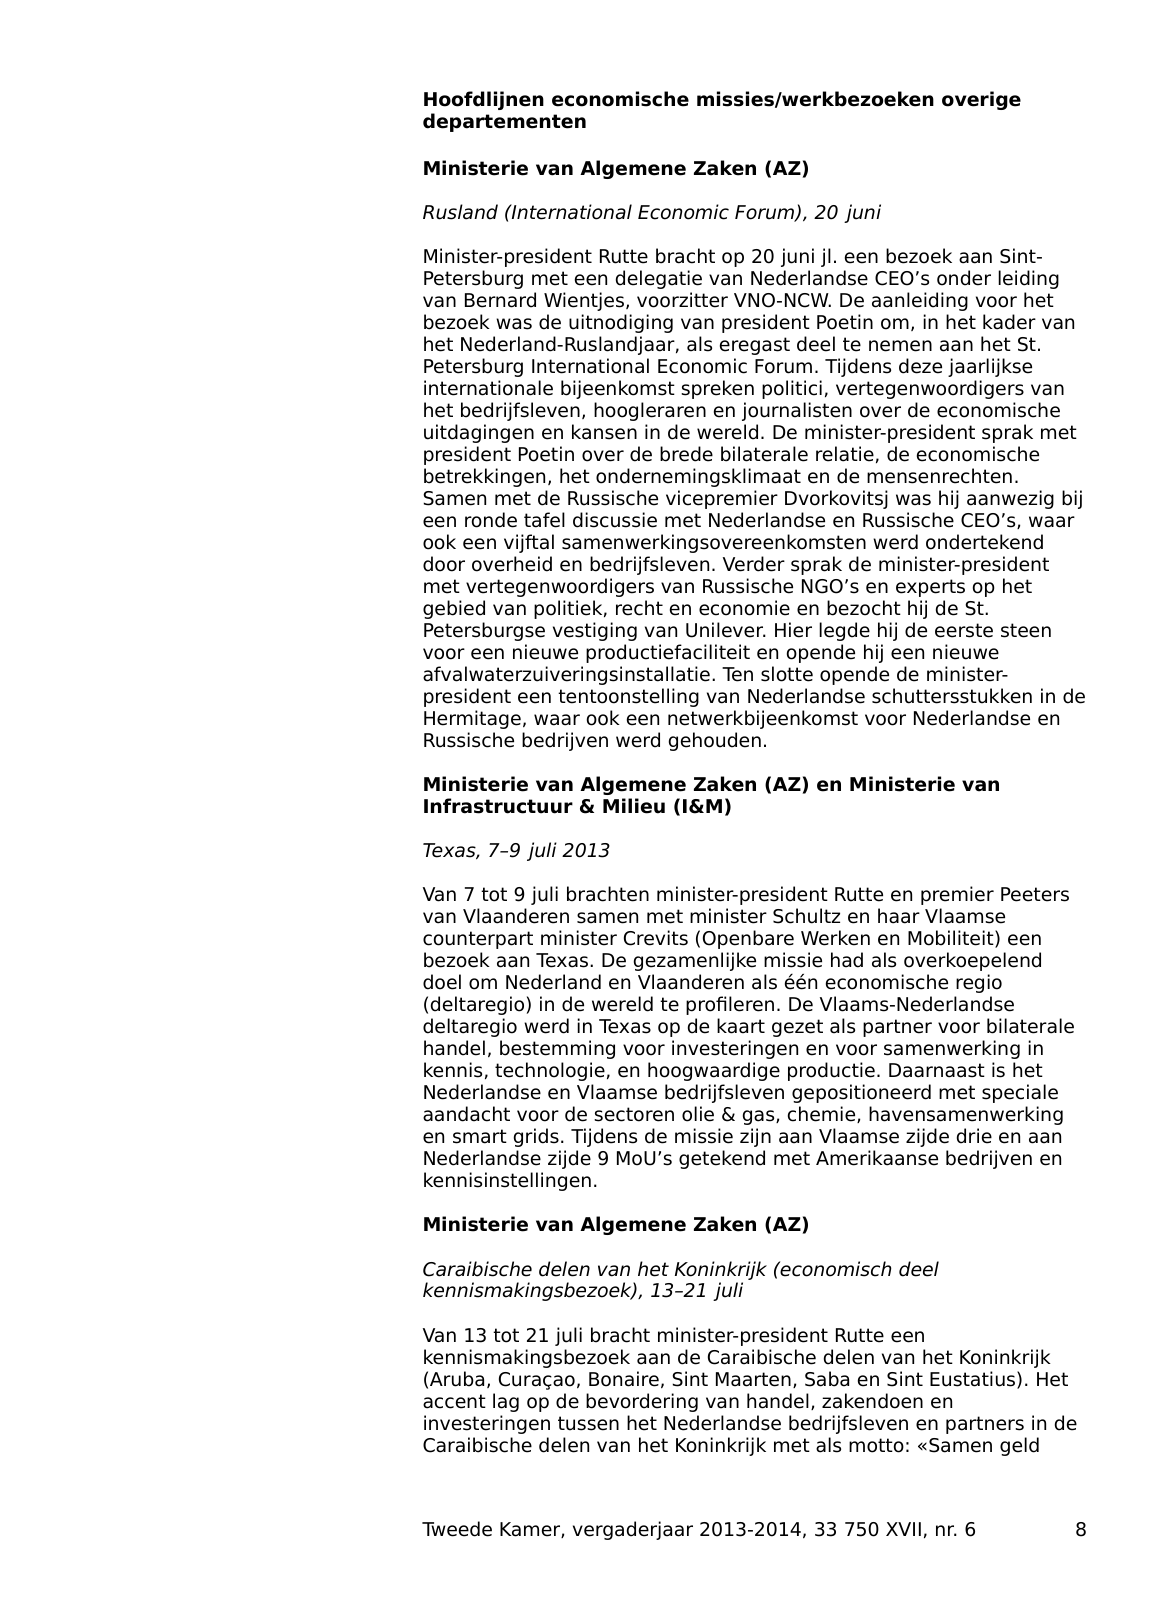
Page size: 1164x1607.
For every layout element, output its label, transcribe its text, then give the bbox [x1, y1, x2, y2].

text Van 13 tot 21 juli bracht minister-president Rutte een kennismakingsbezoek aan de Caraibische delen van het Koninkrijk (Aruba, Curaçao, Bonaire, Sint Maarten, Saba en Sint Eustatius). Het accent lag op de bevordering van handel, zakendoen en investeringen tussen het Nederlandse bedrijfsleven en partners in de Caraibische delen van het Koninkrijk met als motto: «Samen geld [422, 1324, 1087, 1456]
text Minister-president Rutte bracht op 20 juni jl. een bezoek aan Sint-Petersburg met een delegatie van Nederlandse CEO’s onder leiding van Bernard Wientjes, voorzitter VNO-NCW. De aanleiding voor het bezoek was de uitnodiging van president Poetin om, in het kader van het Nederland-Ruslandjaar, als eregast deel te nemen aan het St. Petersburg International Economic Forum. Tijdens deze jaarlijkse internationale bijeenkomst spreken politici, vertegenwoordigers van het bedrijfsleven, hoogleraren en journalisten over de economische uitdagingen en kansen in de wereld. De minister-president sprak met president Poetin over de brede bilaterale relatie, de economische betrekkingen, het ondernemingsklimaat en de mensenrechten. Samen met de Russische vicepremier Dvorkovitsj was hij aanwezig bij een ronde tafel discussie met Nederlandse en Russische CEO’s, waar ook een vijftal samenwerkingsovereenkomsten werd ondertekend door overheid en bedrijfsleven. Verder sprak de minister-president met vertegenwoordigers van Russische NGO’s en experts op het gebied van politiek, recht en economie en bezocht hij de St. Petersburgse vestiging van Unilever. Hier legde hij de eerste steen voor een nieuwe productiefaciliteit en opende hij een nieuwe afvalwaterzuiveringsinstallatie. Ten slotte opende de minister-president een tentoonstelling van Nederlandse schuttersstukken in de Hermitage, waar ook een netwerkbijeenkomst voor Nederlandse en Russische bedrijven werd gehouden. [422, 246, 1087, 752]
subtitle Rusland (International Economic Forum), 20 juni [422, 202, 1087, 224]
subtitle Hoofdlijnen economische missies/werkbezoeken overige departementen [422, 89, 1087, 133]
subtitle Ministerie van Algemene Zaken (AZ) [422, 1214, 1087, 1236]
subtitle Caraibische delen van het Koninkrijk (economisch deel kennismakingsbezoek), 13–21 juli [422, 1258, 1087, 1302]
subtitle Ministerie van Algemene Zaken (AZ) [422, 158, 1087, 180]
subtitle Ministerie van Algemene Zaken (AZ) en Ministerie van Infrastructuur & Milieu (I&M) [422, 774, 1087, 818]
subtitle Texas, 7–9 juli 2013 [422, 840, 1087, 862]
text Van 7 tot 9 juli brachten minister-president Rutte en premier Peeters van Vlaanderen samen met minister Schultz en haar Vlaamse counterpart minister Crevits (Openbare Werken en Mobiliteit) een bezoek aan Texas. De gezamenlijke missie had als overkoepelend doel om Nederland en Vlaanderen als één economische regio (deltaregio) in de wereld te profileren. De Vlaams-Nederlandse deltaregio werd in Texas op de kaart gezet als partner voor bilaterale handel, bestemming voor investeringen en voor samenwerking in kennis, technologie, en hoogwaardige productie. Daarnaast is het Nederlandse en Vlaamse bedrijfsleven gepositioneerd met speciale aandacht voor de sectoren olie & gas, chemie, havensamenwerking en smart grids. Tijdens de missie zijn aan Vlaamse zijde drie en aan Nederlandse zijde 9 MoU’s getekend met Amerikaanse bedrijven en kennisinstellingen. [422, 884, 1087, 1192]
